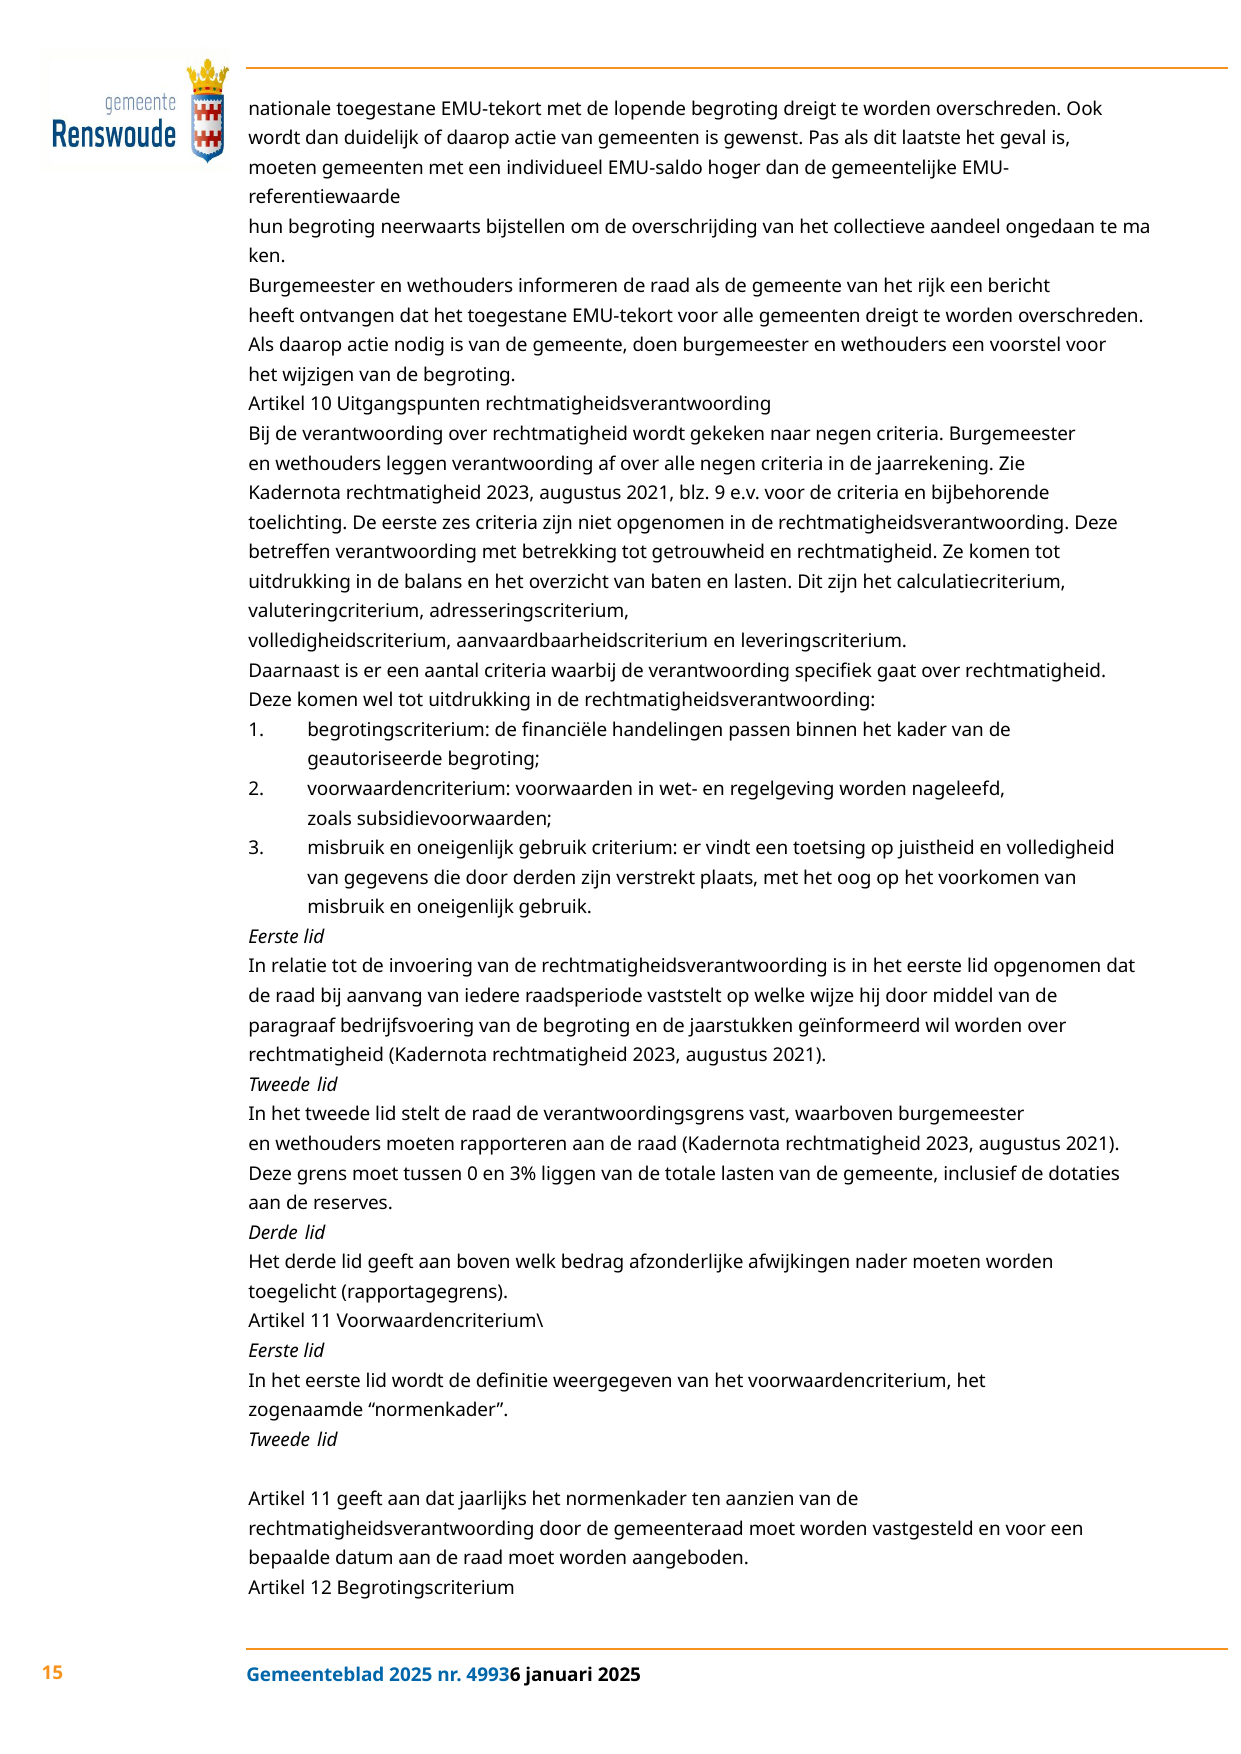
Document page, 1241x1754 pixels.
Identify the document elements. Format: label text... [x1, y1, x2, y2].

text Burgemeester en wethouders informeren de raad als de gemeente van het rijk een bericht heeft ontvangen dat het toegestane EMU-tekort voor alle gemeenten dreigt te worden overschreden. Als daarop actie nodig is van de gemeente, doen burgemeester en wethouders een voorstel voor het wijzigen van de begroting. [248, 272, 1152, 387]
text In het tweede lid stelt de raad de verantwoordingsgrens vast, waarboven burgemeester en wethouders moeten rapporteren aan de raad (Kadernota rechtmatigheid 2023, augustus 2021). Deze grens moet tussen 0 en 3% liggen van de totale lasten van de gemeente, inclusief de dotaties aan de reserves. [248, 1101, 1152, 1215]
text nationale toegestane EMU-tekort met de lopende begroting dreigt te worden overschreden. Ook wordt dan duidelijk of daarop actie van gemeenten is gewenst. Pas als dit laatste het geval is, moeten gemeenten met een individueel EMU-saldo hoger dan de gemeentelijke EMU-referentiewaarde hun begroting neerwaarts bijstellen om de overschrijding van het collectieve aandeel ongedaan te maken. [248, 95, 1152, 268]
picture [41, 47, 231, 172]
text Artikel 11 geeft aan dat jaarlijks het normenkader ten aanzien van de rechtmatigheidsverantwoording door de gemeenteraad moet worden vastgesteld en voor een bepaalde datum aan de raad moet worden aangeboden. [248, 1485, 1152, 1570]
text Eerste lid [248, 1337, 1152, 1363]
text Artikel 12 Begrotingscriterium [248, 1574, 1152, 1600]
text In relatie tot de invoering van de rechtmatigheidsverantwoording is in het eerste lid opgenomen dat de raad bij aanvang van iedere raadsperiode vaststelt op welke wijze hij door middel van de paragraaf bedrijfsvoering van de begroting en de jaarstukken geïnformeerd wil worden over rechtmatigheid (Kadernota rechtmatigheid 2023, augustus 2021). [248, 953, 1152, 1067]
text Bij de verantwoording over rechtmatigheid wordt gekeken naar negen criteria. Burgemeester en wethouders leggen verantwoording af over alle negen criteria in de jaarrekening. Zie Kadernota rechtmatigheid 2023, augustus 2021, blz. 9 e.v. voor de criteria en bijbehorende toelichting. De eerste zes criteria zijn niet opgenomen in de rechtmatigheidsverantwoording. Deze betreffen verantwoording met betrekking tot getrouwheid en rechtmatigheid. Ze komen tot uitdrukking in de balans en het overzicht van baten en lasten. Dit zijn het calculatiecriterium, valuteringcriterium, adresseringscriterium, volledigheidscriterium, aanvaardbaarheidscriterium en leveringscriterium. [248, 420, 1152, 653]
text Het derde lid geeft aan boven welk bedrag afzonderlijke afwijkingen nader moeten worden toegelicht (rapportagegrens). [248, 1248, 1152, 1304]
list voorwaardencriterium: voorwaarden in wet- en regelgeving worden nageleefd, zoals subsidievoorwaarden; [248, 775, 1152, 831]
text In het eerste lid wordt de definitie weergegeven van het voorwaardencriterium, het zogenaamde “normenkader”. [248, 1367, 1152, 1422]
text Artikel 10 Uitgangspunten rechtmatigheidsverantwoording [248, 391, 1152, 416]
text Eerste lid [248, 923, 1152, 949]
list begrotingscriterium: de financiële handelingen passen binnen het kader van de geautoriseerde begroting; [248, 716, 1152, 771]
list misbruik en oneigenlijk gebruik criterium: er vindt een toetsing op juistheid en volledigheid van gegevens die door derden zijn verstrekt plaats, met het oog op het voorkomen van misbruik en oneigenlijk gebruik. [248, 834, 1152, 919]
text Derde lid [248, 1219, 1152, 1245]
text Tweede lid [248, 1426, 1152, 1452]
text Tweede lid [248, 1071, 1152, 1097]
text Artikel 11 Voorwaardencriterium\ [248, 1308, 1152, 1333]
text Daarnaast is er een aantal criteria waarbij de verantwoording specifiek gaat over rechtmatigheid. Deze komen wel tot uitdrukking in de rechtmatigheidsverantwoording: [248, 657, 1152, 712]
